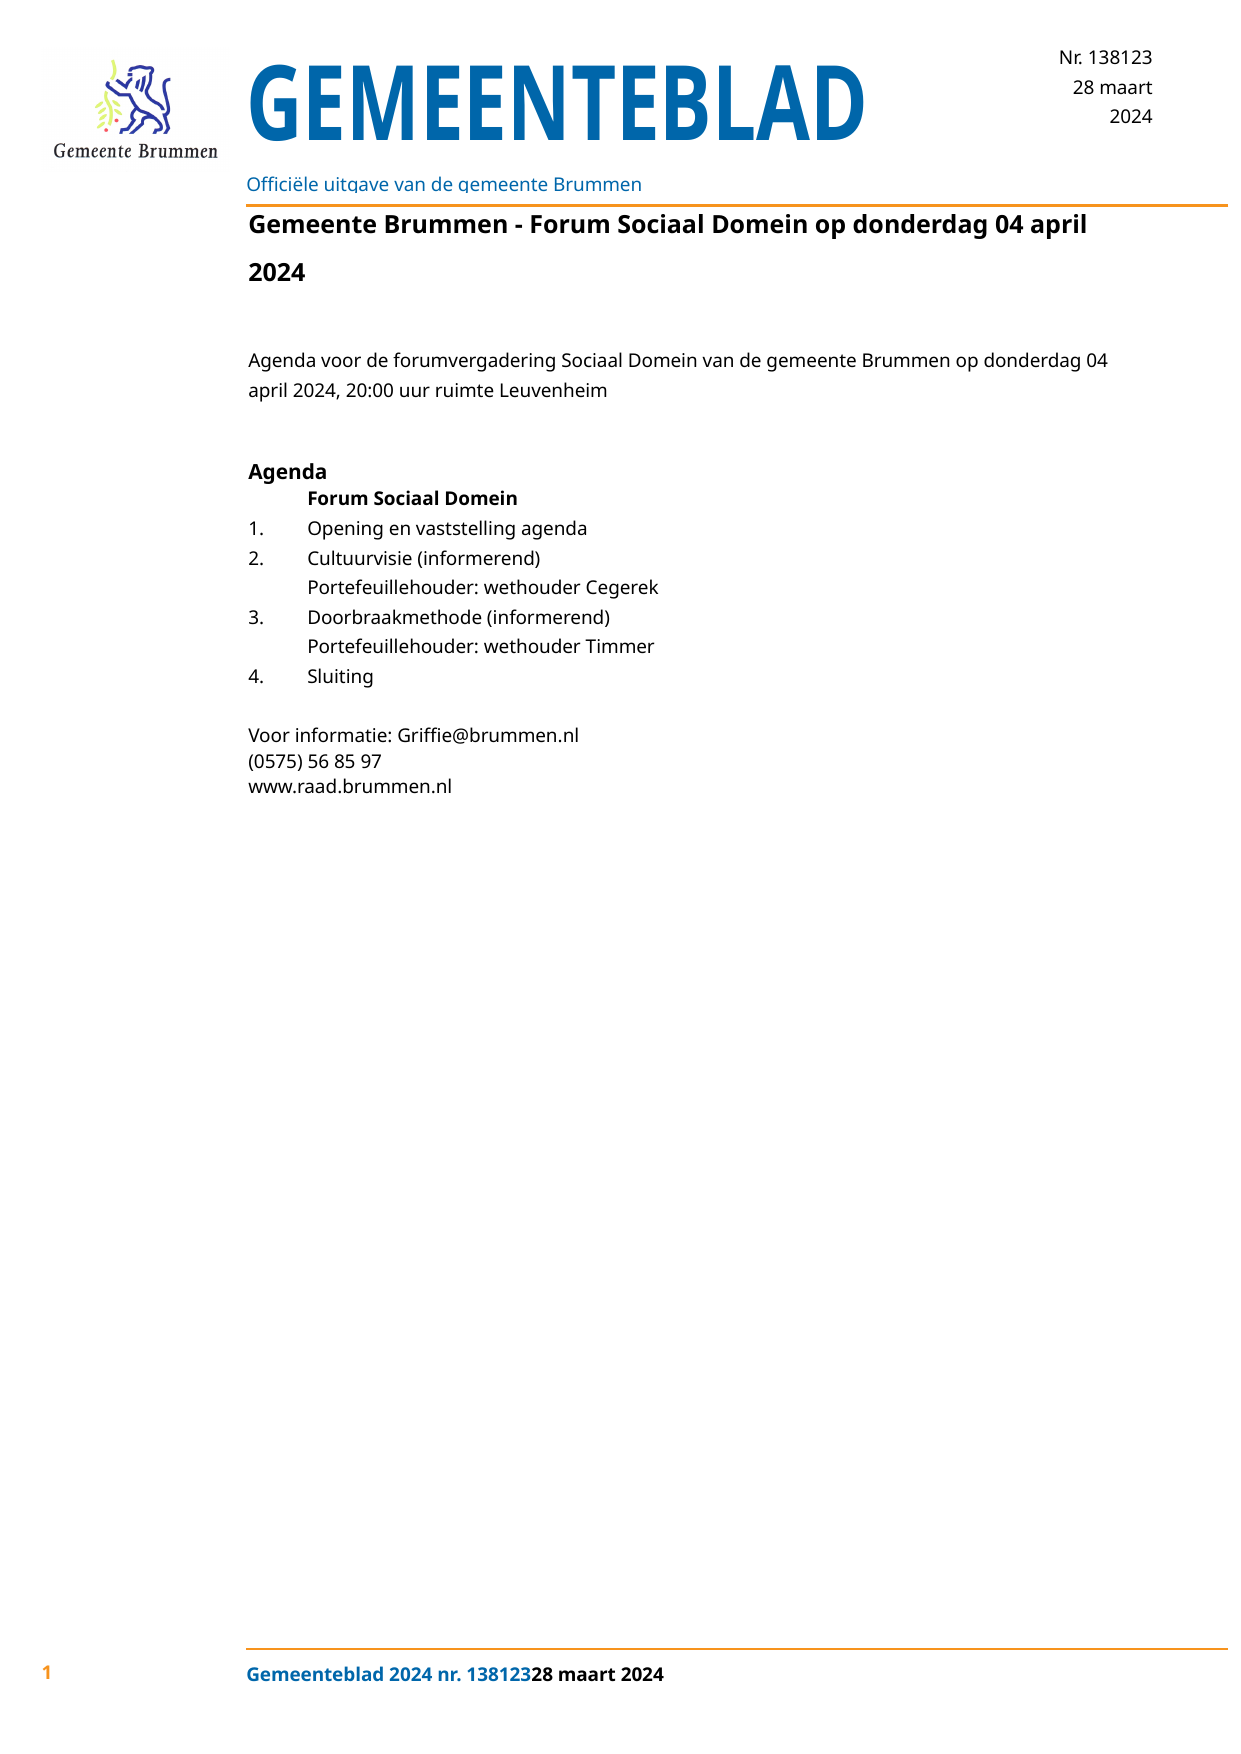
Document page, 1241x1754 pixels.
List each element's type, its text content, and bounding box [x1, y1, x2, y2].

text Gemeente Brummen - Forum Sociaal Domein op donderdag 04 april 2024 [248, 207, 1152, 288]
text Agenda voor de forumvergadering Sociaal Domein van de gemeente Brummen op donderdag 04 april 2024, 20:00 uur ruimte Leuvenheim [248, 347, 1152, 403]
list Forum Sociaal Domein [248, 486, 1152, 511]
list Doorbraakmethode (informerend) [248, 604, 1152, 629]
list Portefeuillehouder: wethouder Timmer [248, 633, 1152, 659]
text (0575) 56 85 97 [248, 748, 1152, 774]
list Opening en vaststelling agenda [248, 515, 1152, 541]
list Sluiting [248, 663, 1152, 689]
list Cultuurvisie (informerend) [248, 545, 1152, 570]
text www.raad.brummen.nl [248, 774, 1152, 799]
list Portefeuillehouder: wethouder Cegerek [248, 574, 1152, 600]
text Agenda [248, 457, 1152, 486]
picture [41, 47, 231, 172]
text Voor informatie: Griffie@brummen.nl [248, 722, 1152, 748]
